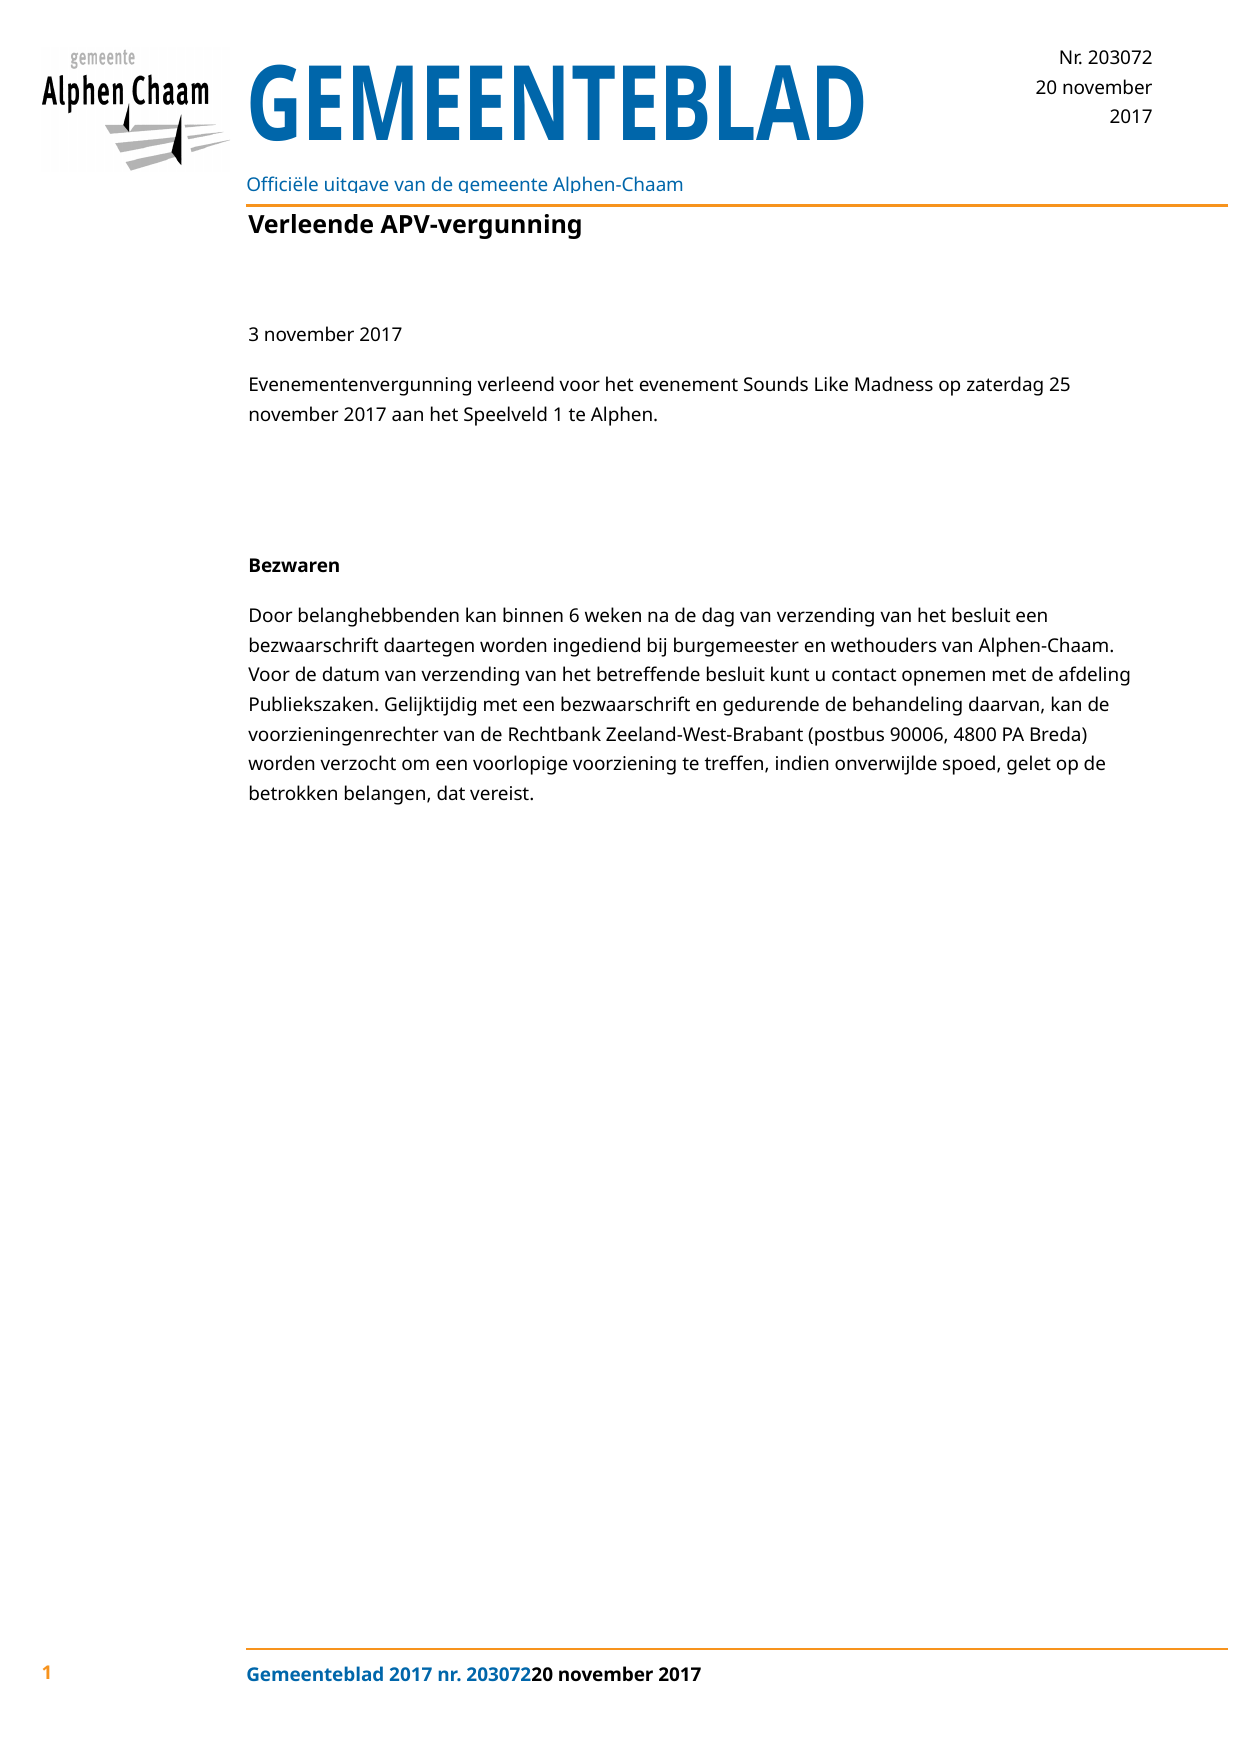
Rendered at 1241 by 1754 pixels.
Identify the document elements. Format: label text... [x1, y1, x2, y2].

picture [41, 47, 231, 172]
text Verleende APV-vergunning [248, 207, 1152, 241]
text Evenementenvergunning verleend voor het evenement Sounds Like Madness op zaterdag 25 november 2017 aan het Speelveld 1 te Alphen. [248, 371, 1152, 426]
text Door belanghebbenden kan binnen 6 weken na de dag van verzending van het besluit een bezwaarschrift daartegen worden ingediend bij burgemeester en wethouders van Alphen-Chaam. Voor de datum van verzending van het betreffende besluit kunt u contact opnemen met de afdeling Publiekszaken. Gelijktijdig met een bezwaarschrift en gedurende de behandeling daarvan, kan de voorzieningenrechter van de Rechtbank Zeeland-West-Brabant (postbus 90006, 4800 PA Breda) worden verzocht om een voorlopige voorziening te treffen, indien onverwijlde spoed, gelet op de betrokken belangen, dat vereist. [248, 602, 1152, 806]
text Bezwaren [248, 552, 1152, 578]
text 3 november 2017 [248, 321, 1152, 346]
